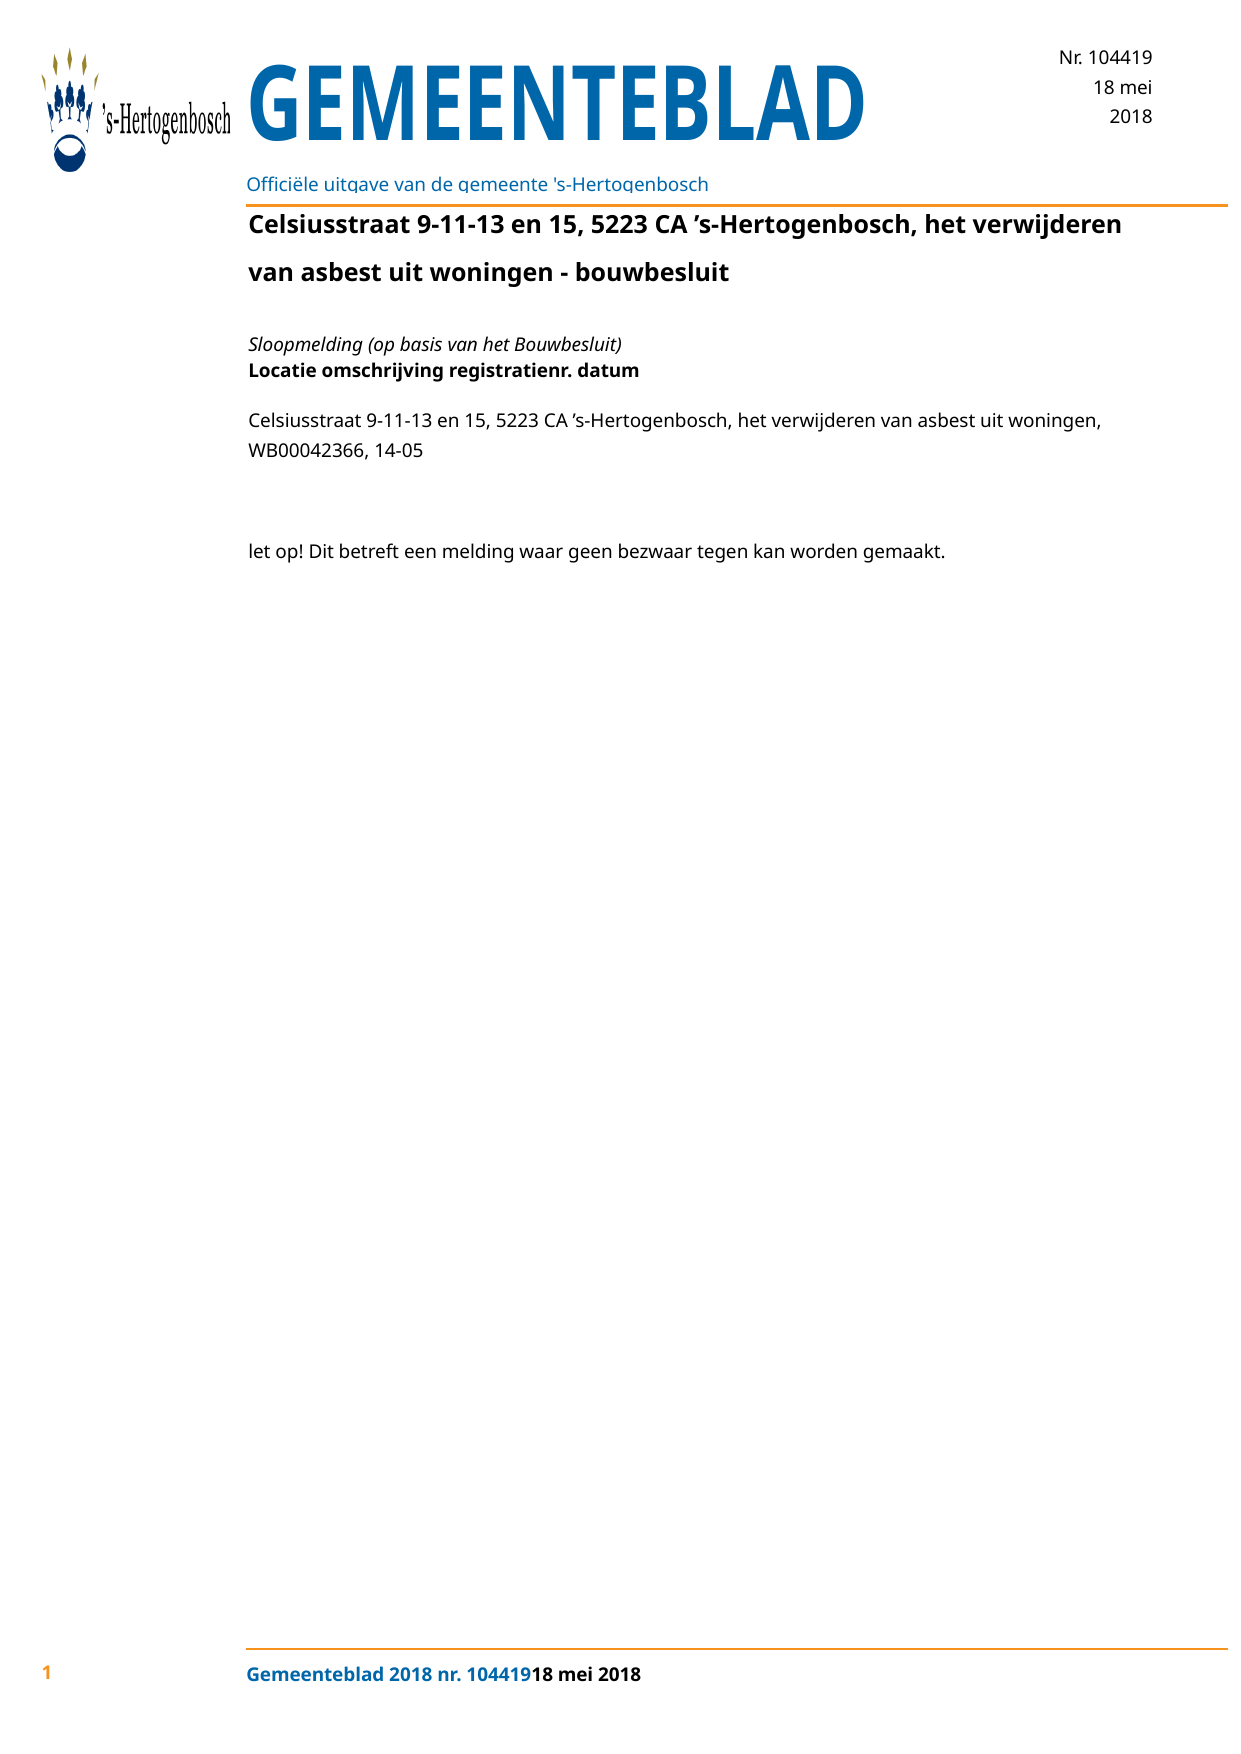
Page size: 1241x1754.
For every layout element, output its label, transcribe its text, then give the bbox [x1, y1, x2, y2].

text Sloopmelding (op basis van het Bouwbesluit) [248, 331, 1152, 357]
text Celsiusstraat 9-11-13 en 15, 5223 CA ’s-Hertogenbosch, het verwijderen van asbest uit woningen - bouwbesluit [248, 207, 1152, 288]
picture [41, 47, 231, 172]
text let op! Dit betreft een melding waar geen bezwaar tegen kan worden gemaakt. [248, 538, 1152, 564]
text Locatie omschrijving registratienr. datum [248, 357, 1152, 383]
text Celsiusstraat 9-11-13 en 15, 5223 CA ’s-Hertogenbosch, het verwijderen van asbest uit woningen, WB00042366, 14-05 [248, 408, 1152, 463]
